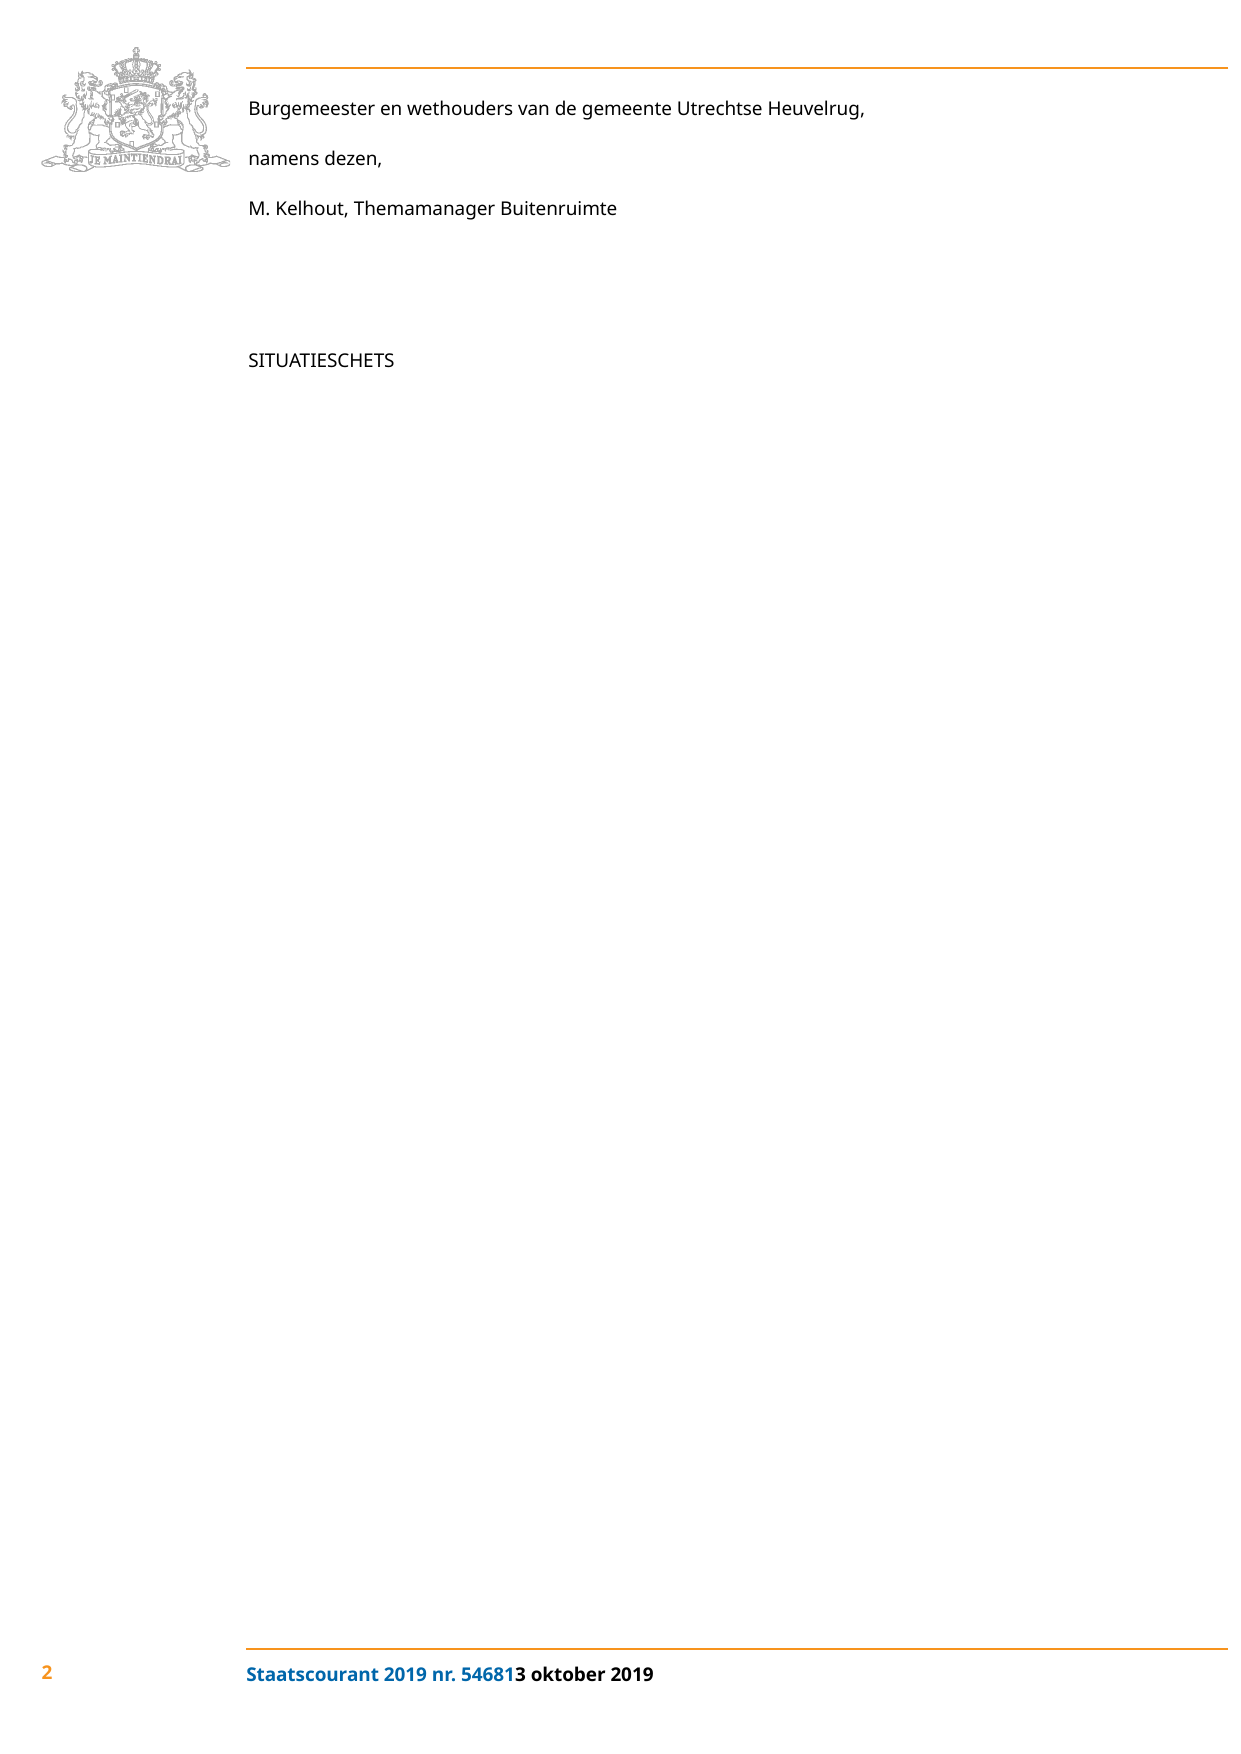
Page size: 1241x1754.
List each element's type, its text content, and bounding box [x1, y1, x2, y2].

text namens dezen, [248, 145, 1152, 171]
text M. Kelhout, Themamanager Buitenruimte [248, 196, 1152, 221]
text SITUATIESCHETS [248, 347, 1152, 373]
picture [41, 47, 231, 172]
text Burgemeester en wethouders van de gemeente Utrechtse Heuvelrug, [248, 95, 1152, 121]
